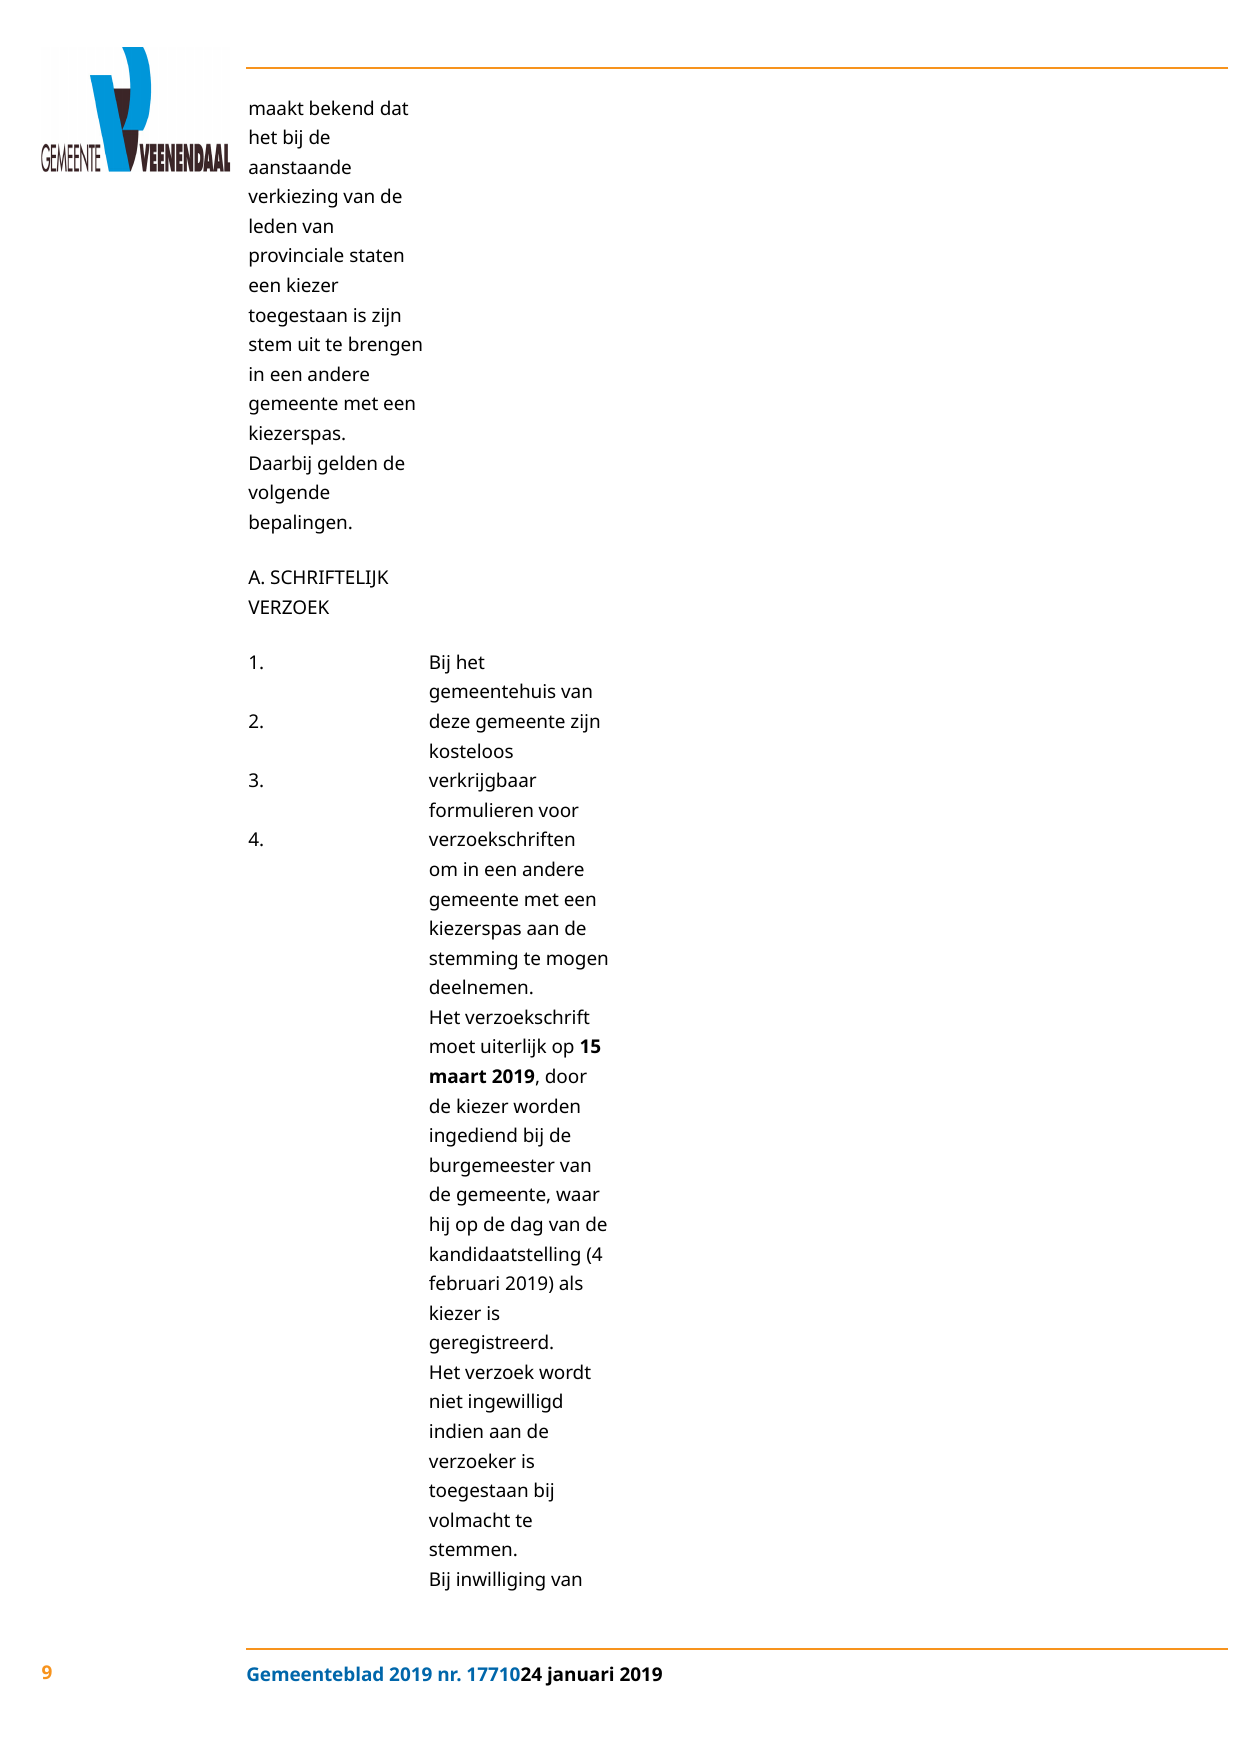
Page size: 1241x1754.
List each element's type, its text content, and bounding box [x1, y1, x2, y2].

table_cell Bij het gemeentehuis van deze gemeente zijn kosteloos verkrijgbaar formulieren voor verzoekschriften om in een andere gemeente met een kiezerspas aan de stemming te mogen deelnemen. Het verzoekschrift moet uiterlijk op 15 maart 2019, door de kiezer worden ingediend bij de burgemeester van de gemeente, waar hij op de dag van de kandidaatstelling (4 februari 2019) als kiezer is geregistreerd. Het verzoek wordt niet ingewilligd indien aan de verzoeker is toegestaan bij volmacht te stemmen. Bij inwilliging van [429, 620, 609, 1592]
table_cell A. SCHRIFTELIJK VERZOEK [248, 564, 429, 619]
picture [41, 47, 130, 172]
picture [123, 47, 231, 172]
table_cell 1. 2. 3. 4. [248, 620, 429, 1592]
table_cell maakt bekend dat het bij de aanstaande verkiezing van de leden van provinciale staten een kiezer toegestaan is zijn stem uit te brengen in een andere gemeente met een kiezerspas. Daarbij gelden de volgende bepalingen. [248, 95, 429, 564]
